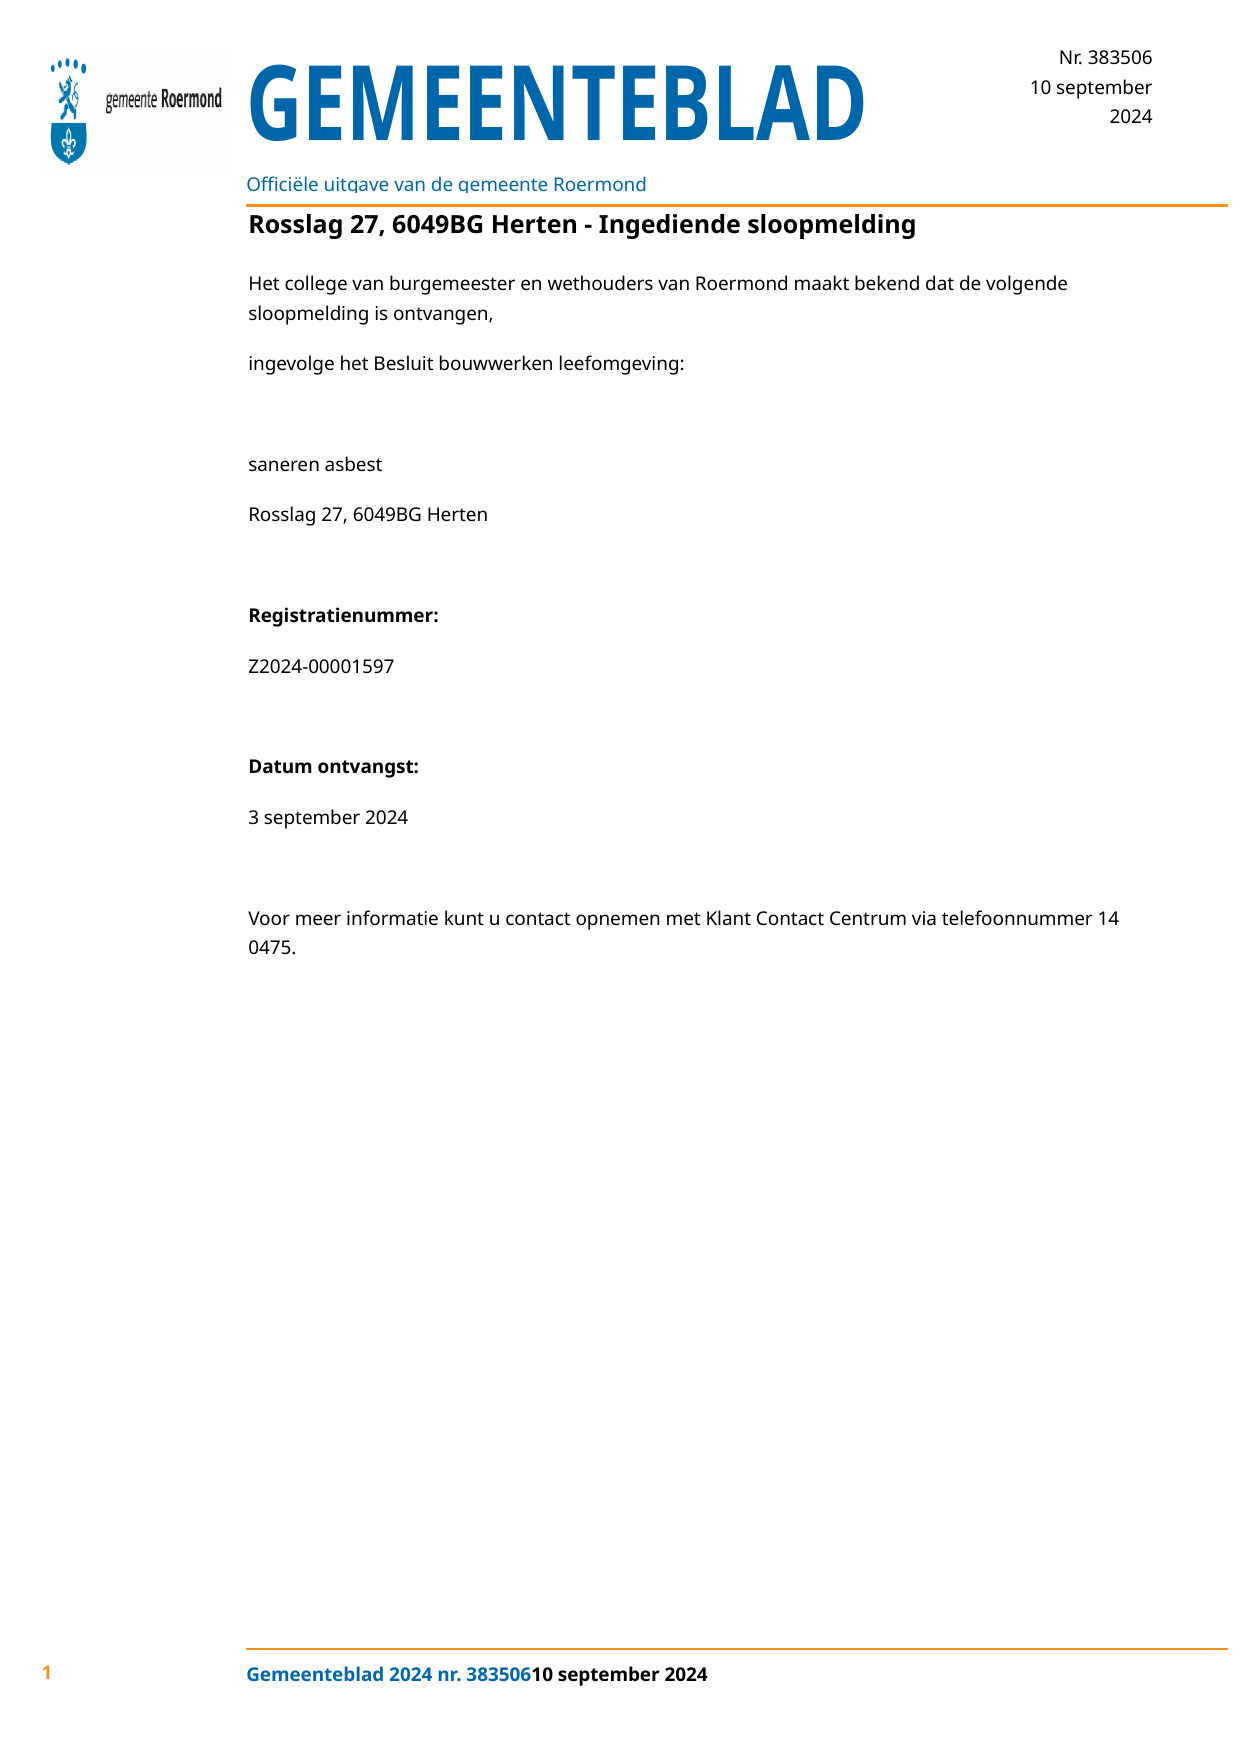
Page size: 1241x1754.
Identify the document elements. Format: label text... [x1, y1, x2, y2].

text Z2024-00001597 [248, 653, 1152, 678]
text Voor meer informatie kunt u contact opnemen met Klant Contact Centrum via telefoonnummer 14 0475. [248, 905, 1152, 960]
text ingevolge het Besluit bouwwerken leefomgeving: [248, 350, 1152, 376]
text Het college van burgemeester en wethouders van Roermond maakt bekend dat de volgende sloopmelding is ontvangen, [248, 270, 1152, 326]
text Rosslag 27, 6049BG Herten - Ingediende sloopmelding [248, 207, 1152, 241]
text Registratienummer: [248, 602, 1152, 628]
picture [41, 47, 231, 172]
text saneren asbest [248, 451, 1152, 477]
text Rosslag 27, 6049BG Herten [248, 502, 1152, 527]
text 3 september 2024 [248, 804, 1152, 830]
text Datum ontvangst: [248, 754, 1152, 779]
